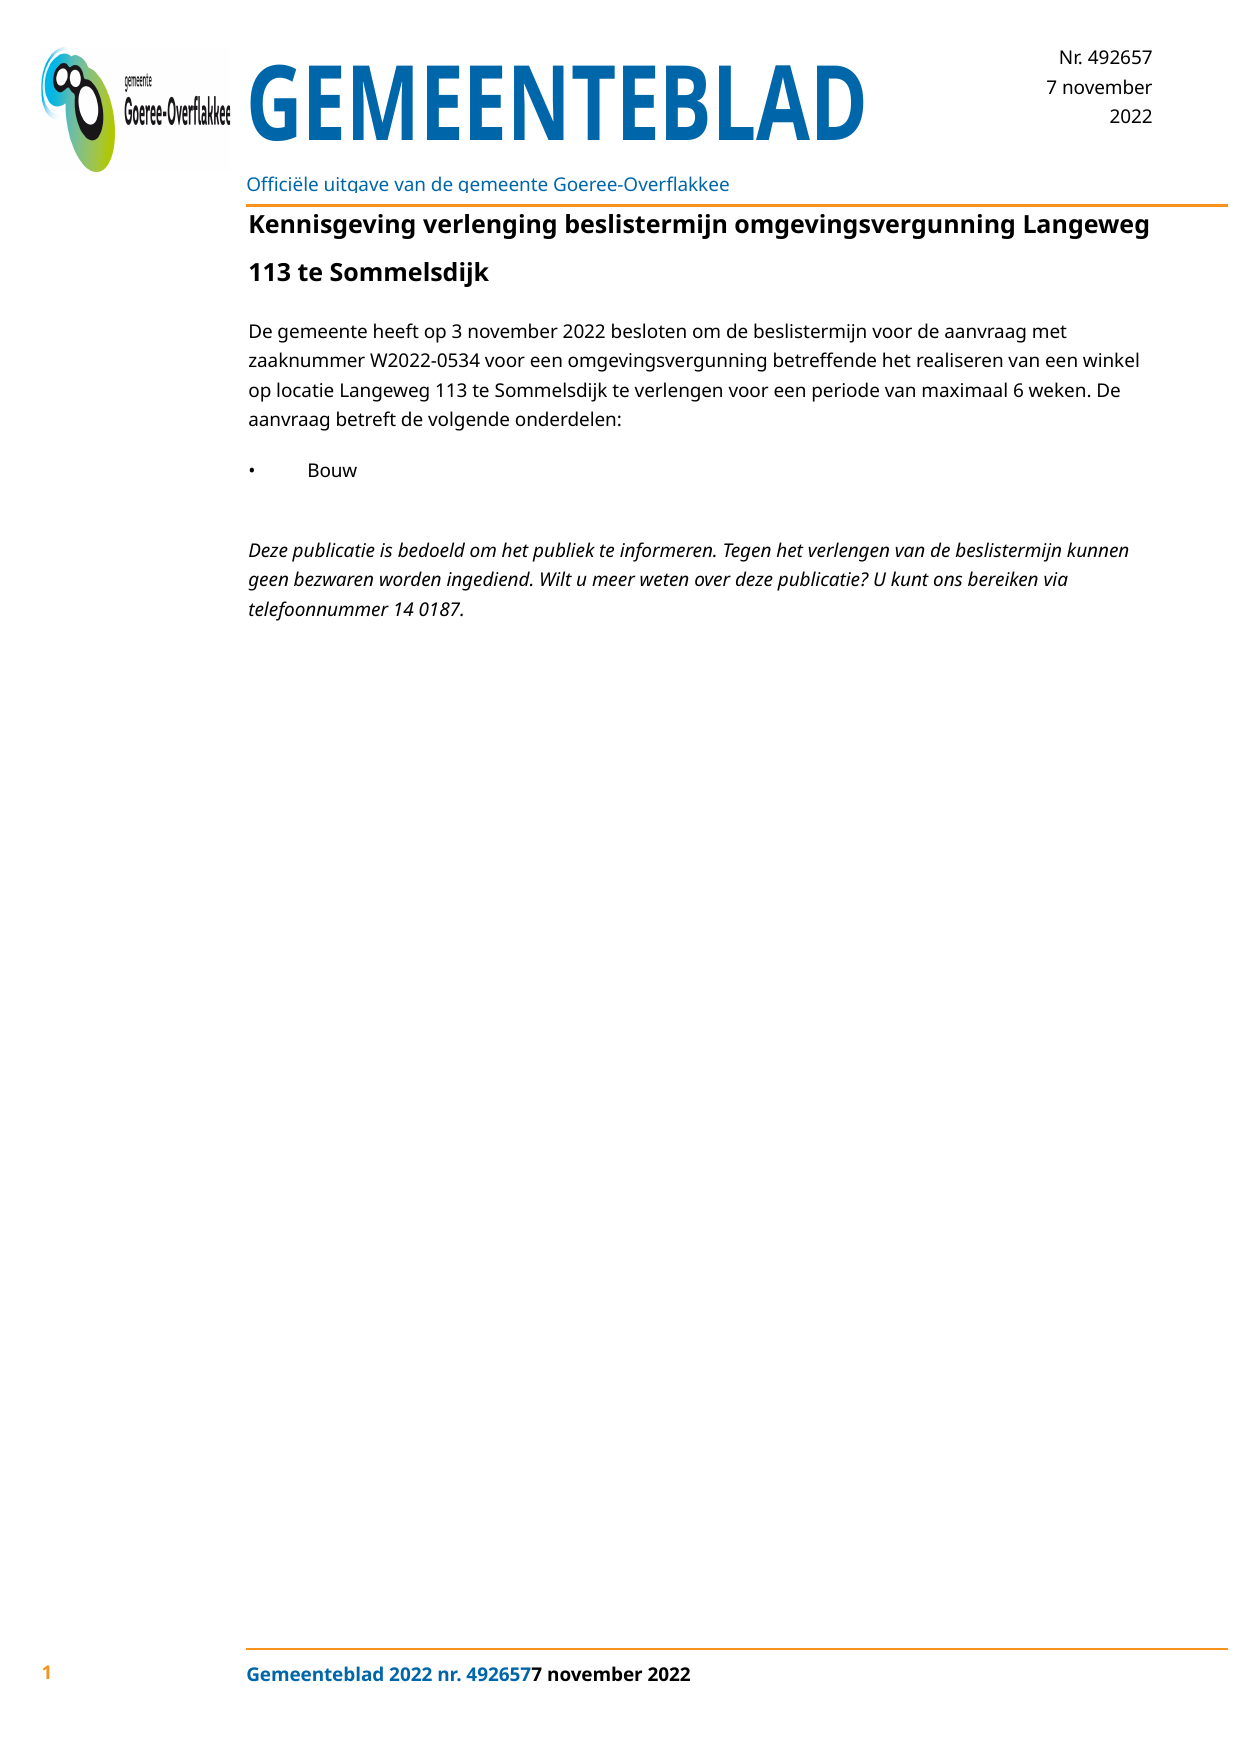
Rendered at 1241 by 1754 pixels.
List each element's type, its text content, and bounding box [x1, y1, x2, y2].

text De gemeente heeft op 3 november 2022 besloten om de beslistermijn voor de aanvraag met zaaknummer W2022-0534 voor een omgevingsvergunning betreffende het realiseren van een winkel op locatie Langeweg 113 te Sommelsdijk te verlengen voor een periode van maximaal 6 weken. De aanvraag betreft de volgende onderdelen: [248, 318, 1152, 432]
picture [41, 47, 231, 172]
text Kennisgeving verlenging beslistermijn omgevingsvergunning Langeweg 113 te Sommelsdijk [248, 207, 1152, 288]
list Bouw [248, 457, 1152, 483]
text Deze publicatie is bedoeld om het publiek te informeren. Tegen het verlengen van de beslistermijn kunnen geen bezwaren worden ingediend. Wilt u meer weten over deze publicatie? U kunt ons bereiken via telefoonnummer 14 0187. [248, 537, 1152, 622]
